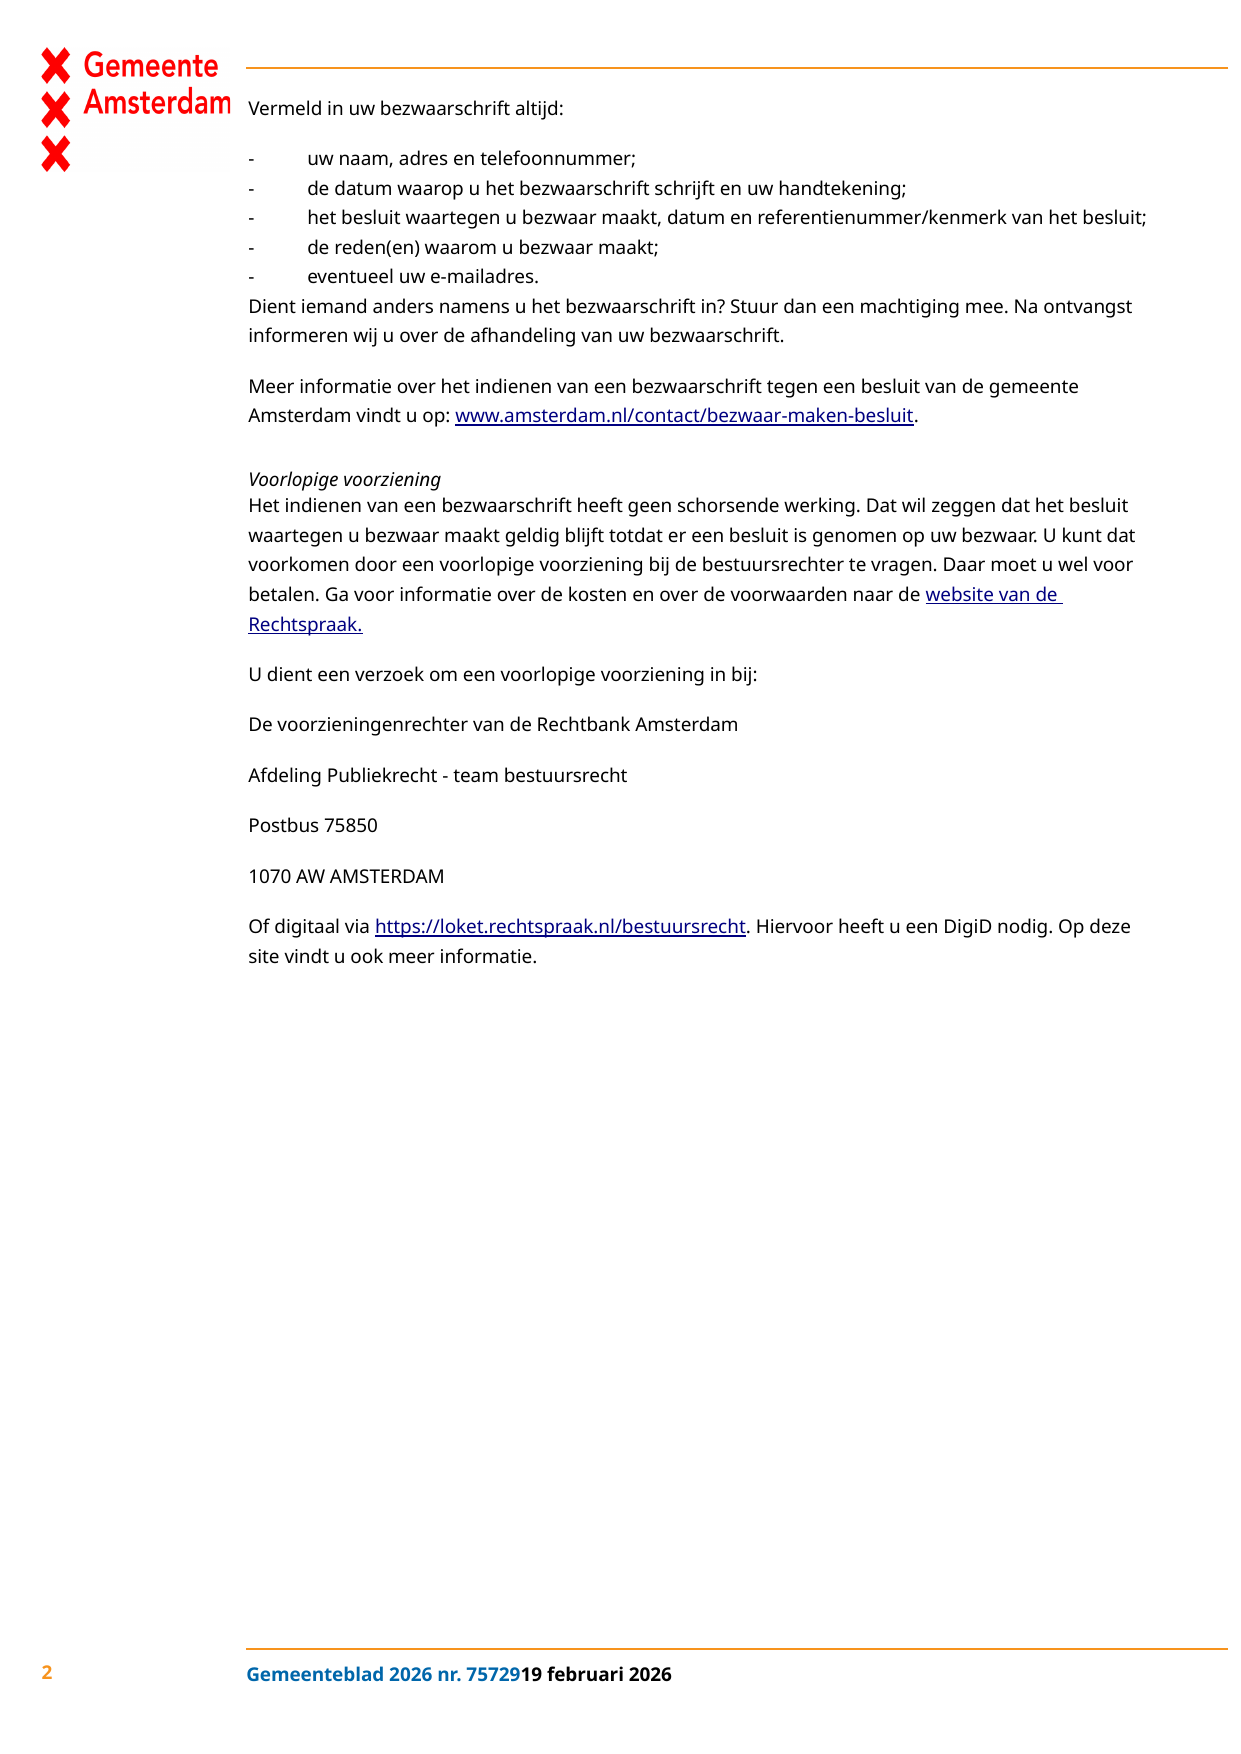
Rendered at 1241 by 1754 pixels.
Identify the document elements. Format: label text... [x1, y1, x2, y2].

text Of digitaal via https://loket.rechtspraak.nl/bestuursrecht. Hiervoor heeft u een DigiD nodig. Op deze site vindt u ook meer informatie. [248, 913, 1152, 968]
text Het indienen van een bezwaarschrift heeft geen schorsende werking. Dat wil zeggen dat het besluit waartegen u bezwaar maakt geldig blijft totdat er een besluit is genomen op uw bezwaar. U kunt dat voorkomen door een voorlopige voorziening bij de bestuursrechter te vragen. Daar moet u wel voor betalen. Ga voor informatie over de kosten en over de voorwaarden naar de website van de Rechtspraak. [248, 492, 1152, 636]
list uw naam, adres en telefoonnummer; [248, 145, 1152, 171]
text Dient iemand anders namens u het bezwaarschrift in? Stuur dan een machtiging mee. Na ontvangst informeren wij u over de afhandeling van uw bezwaarschrift. [248, 293, 1152, 348]
text Vermeld in uw bezwaarschrift altijd: [248, 95, 1152, 121]
list de datum waarop u het bezwaarschrift schrijft en uw handtekening; [248, 175, 1152, 201]
list de reden(en) waarom u bezwaar maakt; [248, 234, 1152, 260]
text 1070 AW AMSTERDAM [248, 863, 1152, 888]
picture [41, 47, 231, 172]
list eventueel uw e-mailadres. [248, 263, 1152, 289]
list het besluit waartegen u bezwaar maakt, datum en referentienummer/kenmerk van het besluit; [248, 204, 1152, 230]
text U dient een verzoek om een voorlopige voorziening in bij: [248, 661, 1152, 687]
text Postbus 75850 [248, 812, 1152, 838]
text Afdeling Publiekrecht - team bestuursrecht [248, 762, 1152, 788]
text De voorzieningenrechter van de Rechtbank Amsterdam [248, 712, 1152, 737]
text Voorlopige voorziening [248, 467, 1152, 492]
text Meer informatie over het indienen van een bezwaarschrift tegen een besluit van de gemeente Amsterdam vindt u op: www.amsterdam.nl/contact/bezwaar-maken-besluit. [248, 373, 1152, 428]
